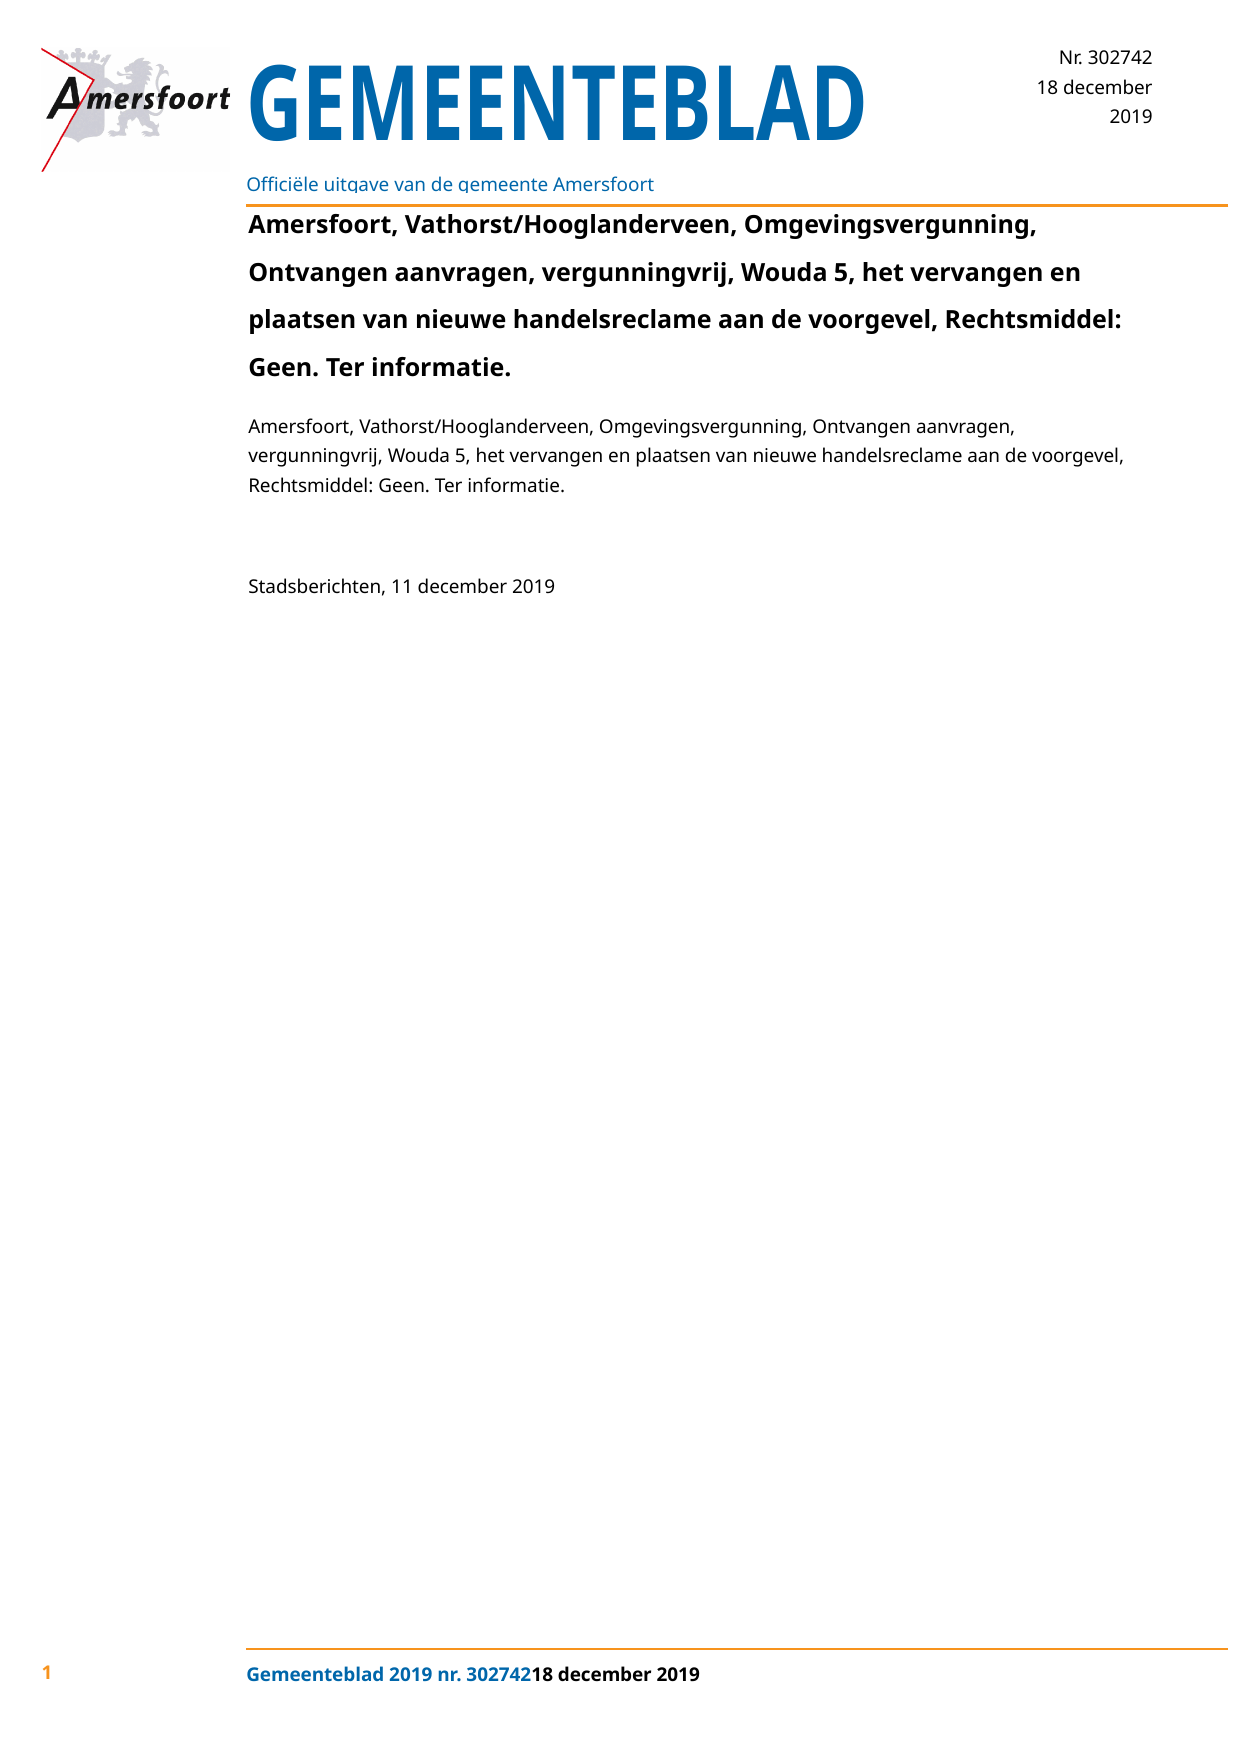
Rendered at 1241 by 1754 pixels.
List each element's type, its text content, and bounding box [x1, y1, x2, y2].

text Amersfoort, Vathorst/Hooglanderveen, Omgevingsvergunning, Ontvangen aanvragen, vergunningvrij, Wouda 5, het vervangen en plaatsen van nieuwe handelsreclame aan de voorgevel, Rechtsmiddel: Geen. Ter informatie. [248, 207, 1152, 384]
text Amersfoort, Vathorst/Hooglanderveen, Omgevingsvergunning, Ontvangen aanvragen, vergunningvrij, Wouda 5, het vervangen en plaatsen van nieuwe handelsreclame aan de voorgevel, Rechtsmiddel: Geen. Ter informatie. [248, 413, 1152, 498]
text Stadsberichten, 11 december 2019 [248, 573, 1152, 599]
picture [41, 47, 231, 172]
